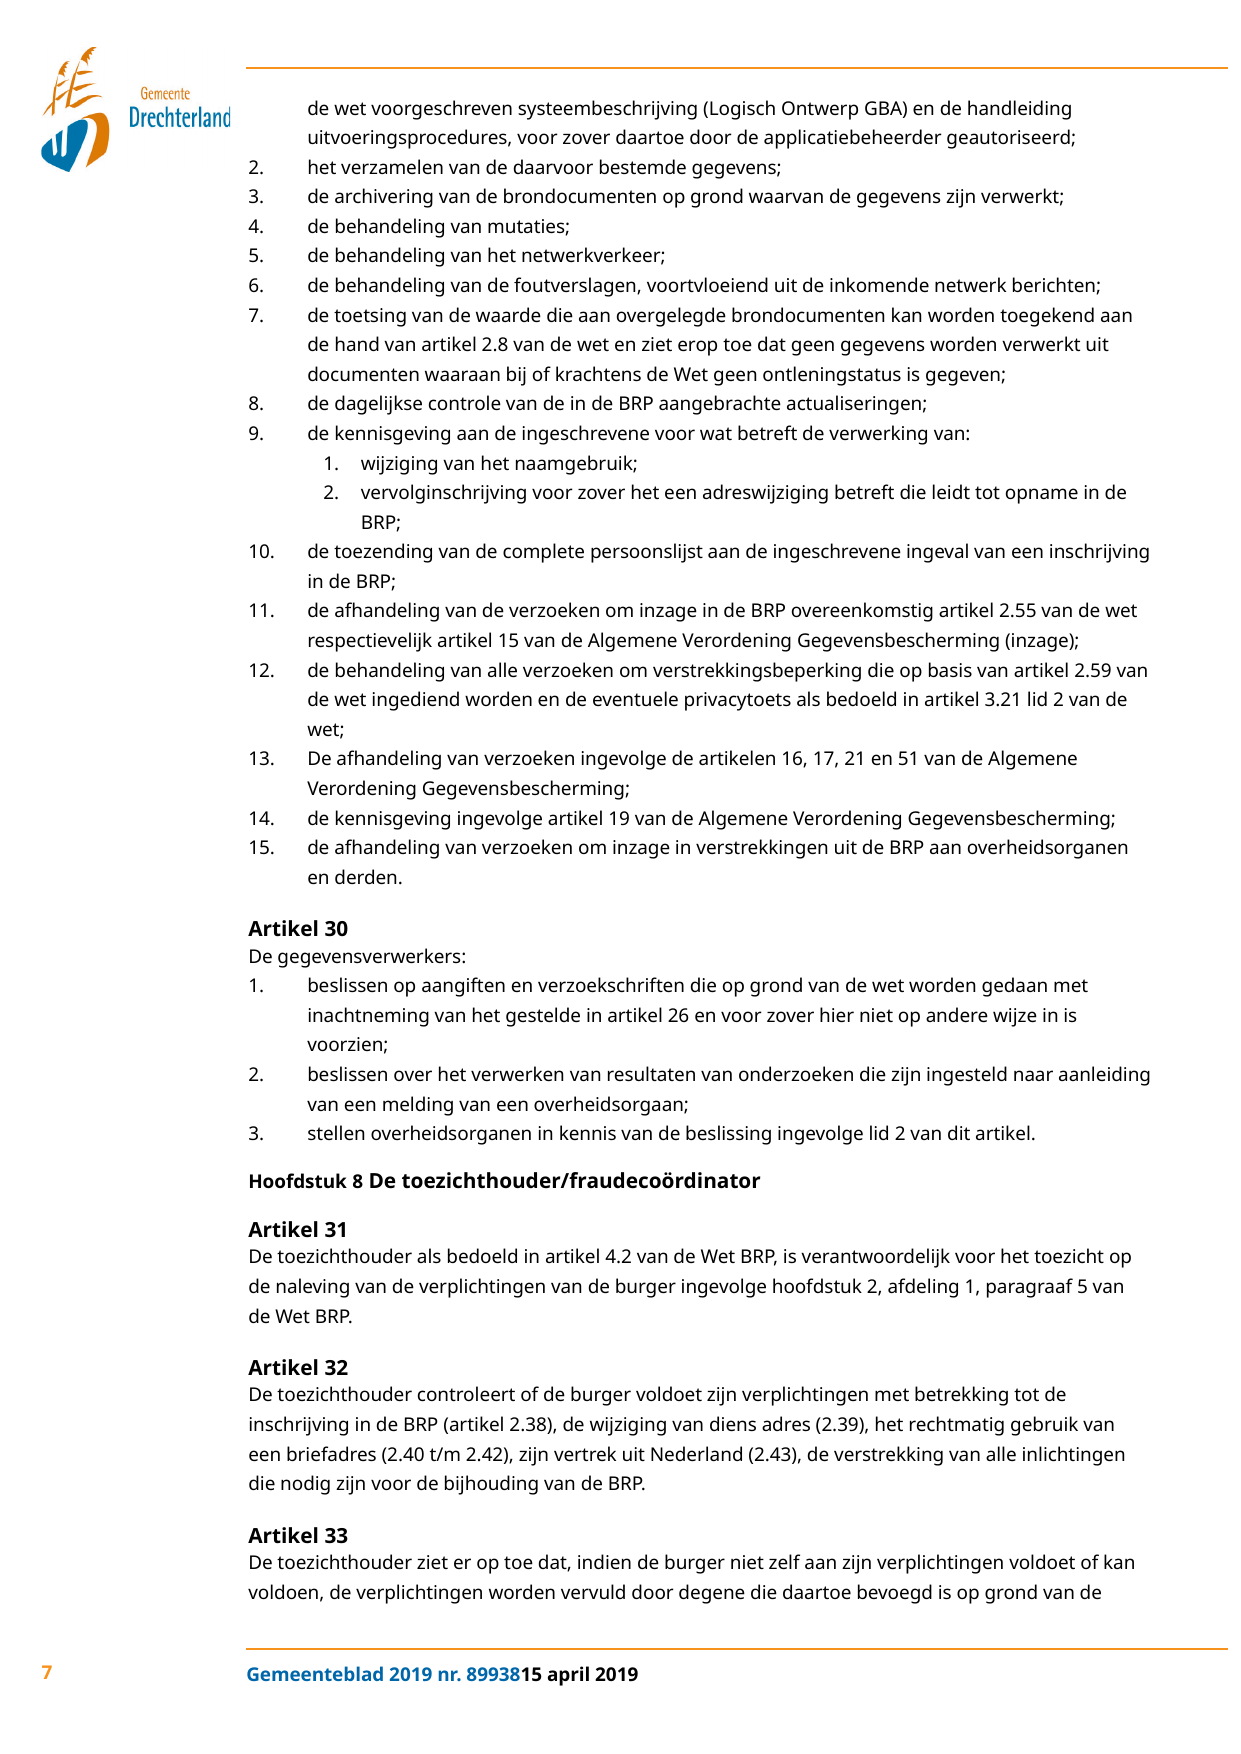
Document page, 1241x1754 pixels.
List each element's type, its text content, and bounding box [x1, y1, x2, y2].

text Artikel 30 [248, 914, 1152, 943]
list de afhandeling van de verzoeken om inzage in de BRP overeenkomstig artikel 2.55 van de wet respectievelijk artikel 15 van de Algemene Verordening Gegevensbescherming (inzage); [248, 598, 1152, 653]
list de kennisgeving aan de ingeschrevene voor wat betreft de verwerking van: [248, 420, 1152, 446]
list de behandeling van alle verzoeken om verstrekkingsbeperking die op basis van artikel 2.59 van de wet ingediend worden en de eventuele privacytoets als bedoeld in artikel 3.21 lid 2 van de wet; [248, 657, 1152, 742]
list de dagelijkse controle van de in de BRP aangebrachte actualiseringen; [248, 391, 1152, 416]
text De gegevensverwerkers: [248, 943, 1152, 968]
list de wet voorgeschreven systeembeschrijving (Logisch Ontwerp GBA) en de handleiding uitvoeringsprocedures, voor zover daartoe door de applicatiebeheerder geautoriseerd; [248, 95, 1152, 150]
text De toezichthouder als bedoeld in artikel 4.2 van de Wet BRP, is verantwoordelijk voor het toezicht op de naleving van de verplichtingen van de burger ingevolge hoofdstuk 2, afdeling 1, paragraaf 5 van de Wet BRP. [248, 1244, 1152, 1328]
text De toezichthouder ziet er op toe dat, indien de burger niet zelf aan zijn verplichtingen voldoet of kan voldoen, de verplichtingen worden vervuld door degene die daartoe bevoegd is op grond van de [248, 1549, 1152, 1604]
list wijziging van het naamgebruik; [323, 450, 1152, 476]
list de toezending van de complete persoonslijst aan de ingeschrevene ingeval van een inschrijving in de BRP; [248, 538, 1152, 594]
list beslissen over het verwerken van resultaten van onderzoeken die zijn ingesteld naar aanleiding van een melding van een overheidsorgaan; [248, 1061, 1152, 1116]
text Hoofdstuk 8 De toezichthouder/fraudecoördinator [248, 1166, 1152, 1194]
text De toezichthouder controleert of de burger voldoet zijn verplichtingen met betrekking tot de inschrijving in de BRP (artikel 2.38), de wijziging van diens adres (2.39), het rechtmatig gebruik van een briefadres (2.40 t/m 2.42), zijn vertrek uit Nederland (2.43), de verstrekking van alle inlichtingen die nodig zijn voor de bijhouding van de BRP. [248, 1382, 1152, 1496]
text Artikel 33 [248, 1521, 1152, 1549]
list stellen overheidsorganen in kennis van de beslissing ingevolge lid 2 van dit artikel. [248, 1120, 1152, 1146]
list het verzamelen van de daarvoor bestemde gegevens; [248, 154, 1152, 180]
text Artikel 31 [248, 1215, 1152, 1244]
list de behandeling van het netwerkverkeer; [248, 243, 1152, 268]
picture [41, 47, 231, 172]
list de behandeling van mutaties; [248, 213, 1152, 239]
list De afhandeling van verzoeken ingevolge de artikelen 16, 17, 21 en 51 van de Algemene Verordening Gegevensbescherming; [248, 746, 1152, 801]
list de toetsing van de waarde die aan overgelegde brondocumenten kan worden toegekend aan de hand van artikel 2.8 van de wet en ziet erop toe dat geen gegevens worden verwerkt uit documenten waaraan bij of krachtens de Wet geen ontleningstatus is gegeven; [248, 302, 1152, 387]
picture [226, 115, 231, 124]
text Artikel 32 [248, 1353, 1152, 1382]
list de kennisgeving ingevolge artikel 19 van de Algemene Verordening Gegevensbescherming; [248, 805, 1152, 831]
picture [41, 158, 64, 172]
list vervolginschrijving voor zover het een adreswijziging betreft die leidt tot opname in de BRP; [323, 479, 1152, 535]
list de afhandeling van verzoeken om inzage in verstrekkingen uit de BRP aan overheidsorganen en derden. [248, 834, 1152, 890]
list beslissen op aangiften en verzoekschriften die op grond van de wet worden gedaan met inachtneming van het gestelde in artikel 26 en voor zover hier niet op andere wijze in is voorzien; [248, 972, 1152, 1057]
list de archivering van de brondocumenten op grond waarvan de gegevens zijn verwerkt; [248, 183, 1152, 209]
list de behandeling van de foutverslagen, voortvloeiend uit de inkomende netwerk berichten; [248, 272, 1152, 298]
